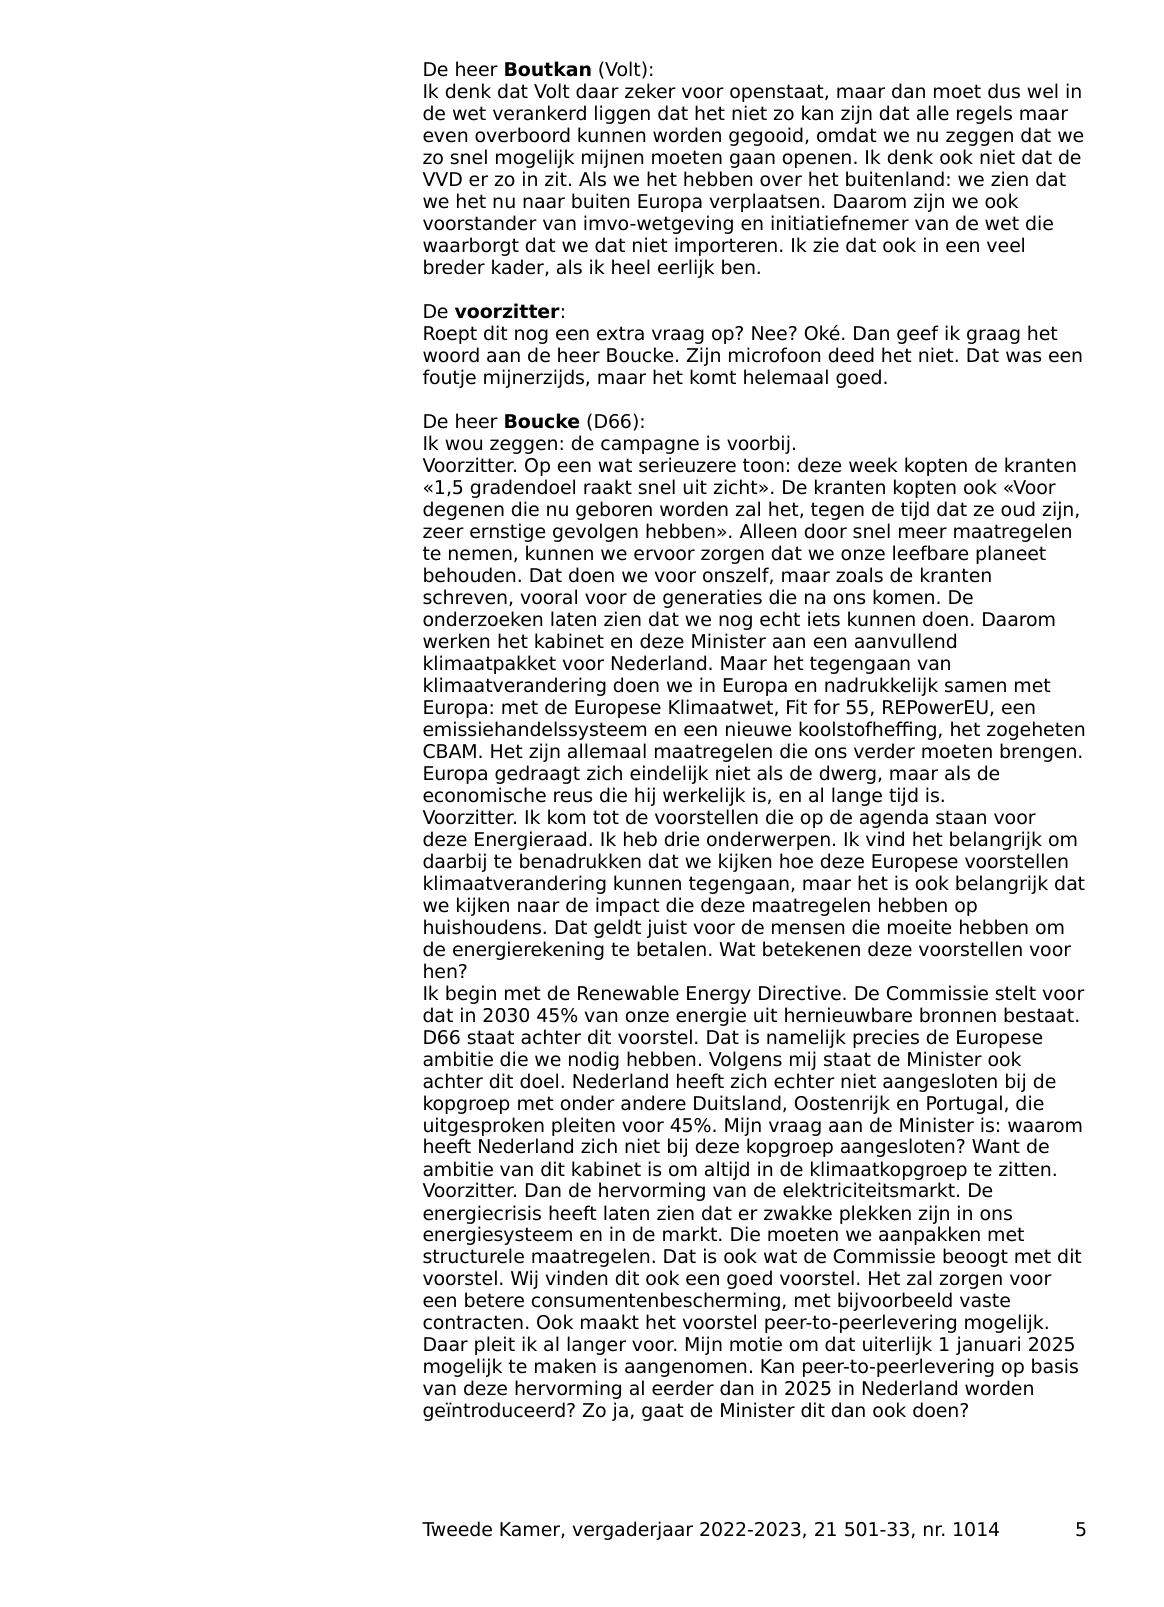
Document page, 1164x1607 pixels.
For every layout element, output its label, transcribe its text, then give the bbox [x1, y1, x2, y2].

text Ik denk dat Volt daar zeker voor openstaat, maar dan moet dus wel in de wet verankerd liggen dat het niet zo kan zijn dat alle regels maar even overboord kunnen worden gegooid, omdat we nu zeggen dat we zo snel mogelijk mijnen moeten gaan openen. Ik denk ook niet dat de VVD er zo in zit. Als we het hebben over het buitenland: we zien dat we het nu naar buiten Europa verplaatsen. Daarom zijn we ook voorstander van imvo-wetgeving en initiatiefnemer van de wet die waarborgt dat we dat niet importeren. Ik zie dat ook in een veel breder kader, als ik heel eerlijk ben. [422, 81, 1087, 279]
text De heer Boutkan (Volt): [422, 59, 1087, 81]
text De voorzitter: [422, 301, 1087, 323]
text Ik wou zeggen: de campagne is voorbij. [422, 433, 1087, 455]
text Voorzitter. Ik kom tot de voorstellen die op de agenda staan voor deze Energieraad. Ik heb drie onderwerpen. Ik vind het belangrijk om daarbij te benadrukken dat we kijken hoe deze Europese voorstellen klimaatverandering kunnen tegengaan, maar het is ook belangrijk dat we kijken naar de impact die deze maatregelen hebben op huishoudens. Dat geldt juist voor de mensen die moeite hebben om de energierekening te betalen. Wat betekenen deze voorstellen voor hen? [422, 807, 1087, 983]
text Voorzitter. Dan de hervorming van de elektriciteitsmarkt. De energiecrisis heeft laten zien dat er zwakke plekken zijn in ons energiesysteem en in de markt. Die moeten we aanpakken met structurele maatregelen. Dat is ook wat de Commissie beoogt met dit voorstel. Wij vinden dit ook een goed voorstel. Het zal zorgen voor een betere consumentenbescherming, met bijvoorbeeld vaste contracten. Ook maakt het voorstel peer-to-peerlevering mogelijk. Daar pleit ik al langer voor. Mijn motie om dat uiterlijk 1 januari 2025 mogelijk te maken is aangenomen. Kan peer-to-peerlevering op basis van deze hervorming al eerder dan in 2025 in Nederland worden geïntroduceerd? Zo ja, gaat de Minister dit dan ook doen? [422, 1180, 1087, 1422]
text Voorzitter. Op een wat serieuzere toon: deze week kopten de kranten «1,5 gradendoel raakt snel uit zicht». De kranten kopten ook «Voor degenen die nu geboren worden zal het, tegen de tijd dat ze oud zijn, zeer ernstige gevolgen hebben». Alleen door snel meer maatregelen te nemen, kunnen we ervoor zorgen dat we onze leefbare planeet behouden. Dat doen we voor onszelf, maar zoals de kranten schreven, vooral voor de generaties die na ons komen. De onderzoeken laten zien dat we nog echt iets kunnen doen. Daarom werken het kabinet en deze Minister aan een aanvullend klimaatpakket voor Nederland. Maar het tegengaan van klimaatverandering doen we in Europa en nadrukkelijk samen met Europa: met de Europese Klimaatwet, Fit for 55, REPowerEU, een emissiehandelssysteem en een nieuwe koolstofheffing, het zogeheten CBAM. Het zijn allemaal maatregelen die ons verder moeten brengen. Europa gedraagt zich eindelijk niet als de dwerg, maar als de economische reus die hij werkelijk is, en al lange tijd is. [422, 455, 1087, 807]
text Ik begin met de Renewable Energy Directive. De Commissie stelt voor dat in 2030 45% van onze energie uit hernieuwbare bronnen bestaat. D66 staat achter dit voorstel. Dat is namelijk precies de Europese ambitie die we nodig hebben. Volgens mij staat de Minister ook achter dit doel. Nederland heeft zich echter niet aangesloten bij de kopgroep met onder andere Duitsland, Oostenrijk en Portugal, die uitgesproken pleiten voor 45%. Mijn vraag aan de Minister is: waarom heeft Nederland zich niet bij deze kopgroep aangesloten? Want de ambitie van dit kabinet is om altijd in de klimaatkopgroep te zitten. [422, 983, 1087, 1180]
text Roept dit nog een extra vraag op? Nee? Oké. Dan geef ik graag het woord aan de heer Boucke. Zijn microfoon deed het niet. Dat was een foutje mijnerzijds, maar het komt helemaal goed. [422, 323, 1087, 389]
text De heer Boucke (D66): [422, 411, 1087, 433]
